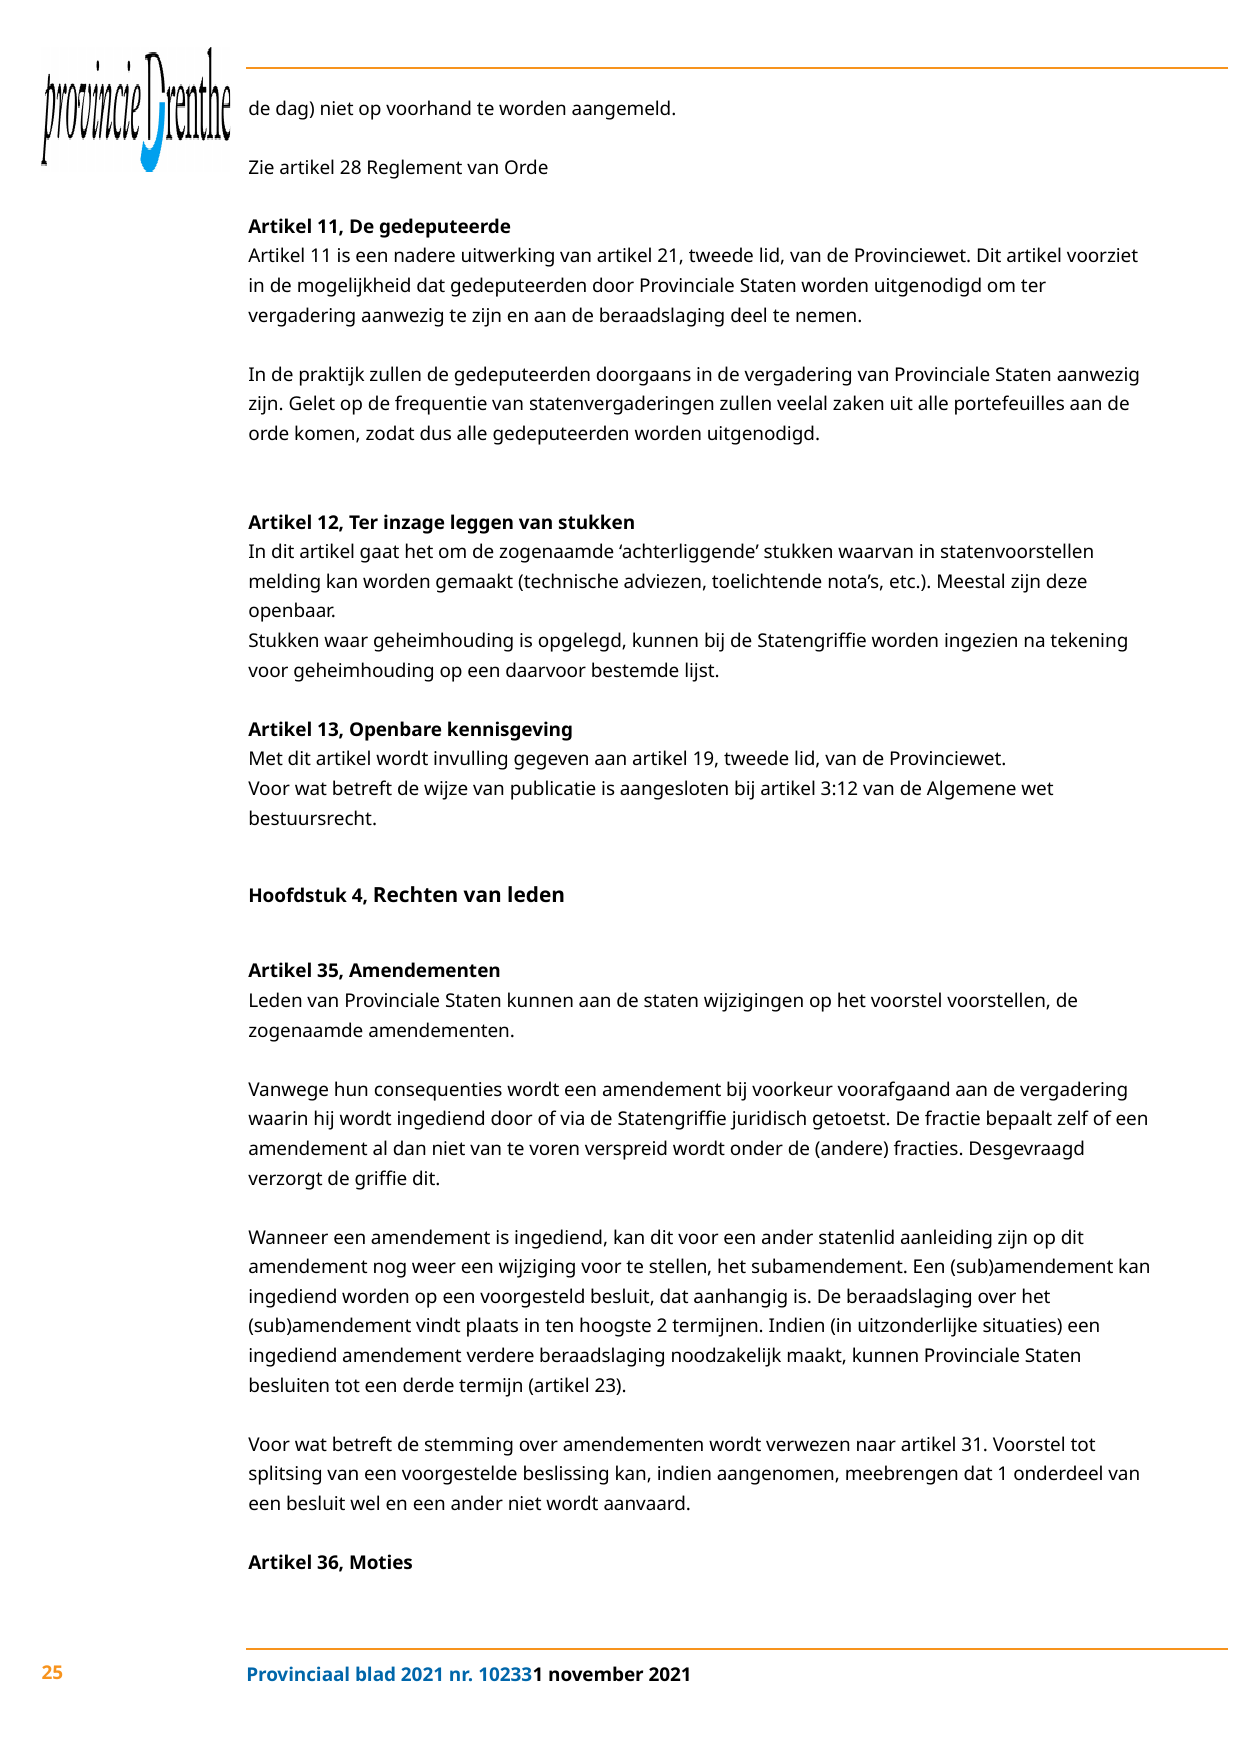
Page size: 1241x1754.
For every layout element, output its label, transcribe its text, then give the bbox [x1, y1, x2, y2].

text Stukken waar geheimhouding is opgelegd, kunnen bij de Statengriffie worden ingezien na tekening voor geheimhouding op een daarvoor bestemde lijst. [248, 627, 1152, 683]
text Vanwege hun consequenties wordt een amendement bij voorkeur voorafgaand aan de vergadering waarin hij wordt ingediend door of via de Statengriffie juridisch getoetst. De fractie bepaalt zelf of een amendement al dan niet van te voren verspreid wordt onder de (andere) fracties. Desgevraagd verzorgt de griffie dit. [248, 1076, 1152, 1191]
text In de praktijk zullen de gedeputeerden doorgaans in de vergadering van Provinciale Staten aanwezig zijn. Gelet op de frequentie van statenvergaderingen zullen veelal zaken uit alle portefeuilles aan de orde komen, zodat dus alle gedeputeerden worden uitgenodigd. [248, 361, 1152, 446]
text Wanneer een amendement is ingediend, kan dit voor een ander statenlid aanleiding zijn op dit amendement nog weer een wijziging voor te stellen, het subamendement. Een (sub)amendement kan ingediend worden op een voorgesteld besluit, dat aanhangig is. De beraadslaging over het (sub)amendement vindt plaats in ten hoogste 2 termijnen. Indien (in uitzonderlijke situaties) een ingediend amendement verdere beraadslaging noodzakelijk maakt, kunnen Provinciale Staten besluiten tot een derde termijn (artikel 23). [248, 1224, 1152, 1398]
text Voor wat betreft de stemming over amendementen wordt verwezen naar artikel 31. Voorstel tot splitsing van een voorgestelde beslissing kan, indien aangenomen, meebrengen dat 1 onderdeel van een besluit wel en een ander niet wordt aanvaard. [248, 1431, 1152, 1516]
text Artikel 11, De gedeputeerde [248, 213, 1152, 239]
text Zie artikel 28 Reglement van Orde [248, 154, 1152, 180]
text In dit artikel gaat het om de zogenaamde ‘achterliggende’ stukken waarvan in statenvoorstellen melding kan worden gemaakt (technische adviezen, toelichtende nota’s, etc.). Meestal zijn deze openbaar. [248, 538, 1152, 623]
picture [41, 47, 231, 172]
text Artikel 11 is een nadere uitwerking van artikel 21, tweede lid, van de Provinciewet. Dit artikel voorziet in de mogelijkheid dat gedeputeerden door Provinciale Staten worden uitgenodigd om ter vergadering aanwezig te zijn en aan de beraadslaging deel te nemen. [248, 243, 1152, 328]
text Met dit artikel wordt invulling gegeven aan artikel 19, tweede lid, van de Provinciewet. [248, 746, 1152, 771]
text Artikel 36, Moties [248, 1549, 1152, 1575]
text Artikel 35, Amendementen [248, 958, 1152, 983]
text Artikel 12, Ter inzage leggen van stukken [248, 509, 1152, 535]
text de dag) niet op voorhand te worden aangemeld. [248, 95, 1152, 121]
text Leden van Provinciale Staten kunnen aan de staten wijzigingen op het voorstel voorstellen, de zogenaamde amendementen. [248, 987, 1152, 1043]
text Artikel 13, Openbare kennisgeving [248, 716, 1152, 742]
text Hoofdstuk 4, Rechten van leden [248, 880, 1152, 908]
text Voor wat betreft de wijze van publicatie is aangesloten bij artikel 3:12 van de Algemene wet bestuursrecht. [248, 775, 1152, 831]
